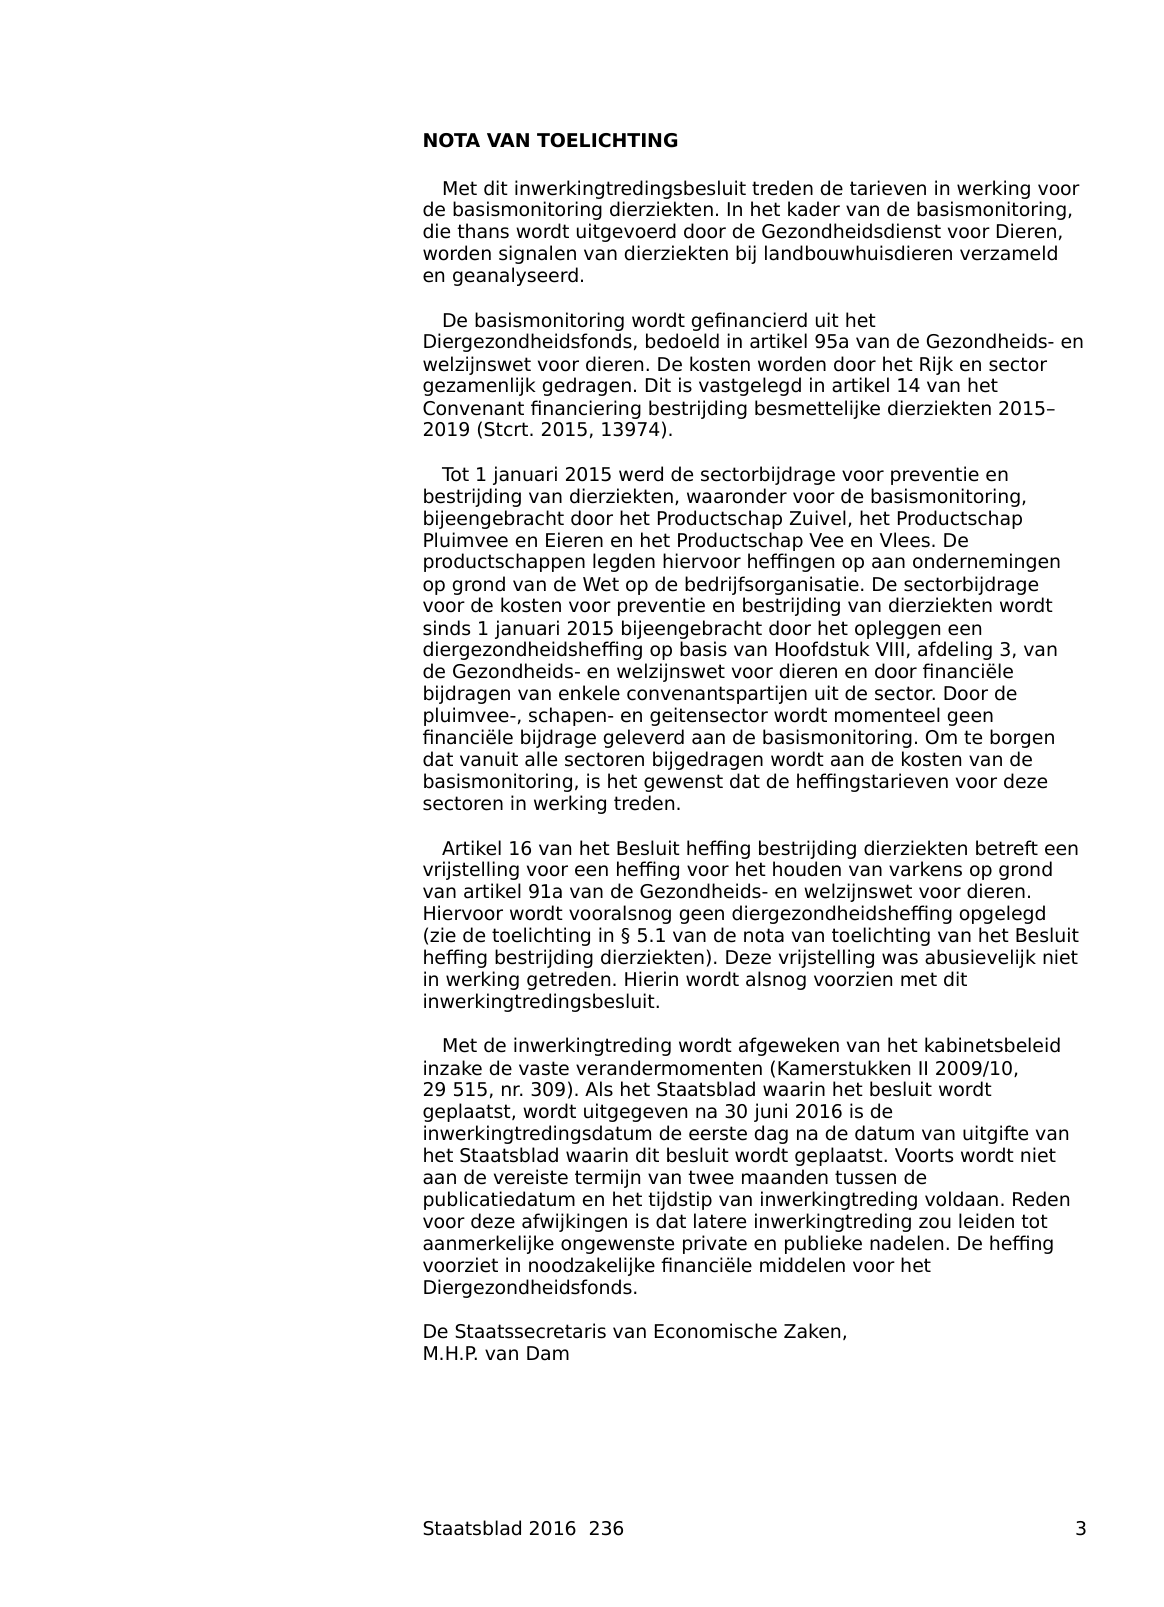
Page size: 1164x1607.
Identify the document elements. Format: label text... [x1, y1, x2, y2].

text Met dit inwerkingtredingsbesluit treden de tarieven in werking voor de basismonitoring dierziekten. In het kader van de basismonitoring, die thans wordt uitgevoerd door de Gezondheidsdienst voor Dieren, worden signalen van dierziekten bij landbouwhuisdieren verzameld en geanalyseerd. [422, 177, 1087, 287]
text De basismonitoring wordt gefinancierd uit het Diergezondheidsfonds, bedoeld in artikel 95a van de Gezondheids- en welzijnswet voor dieren. De kosten worden door het Rijk en sector gezamenlijk gedragen. Dit is vastgelegd in artikel 14 van het Convenant financiering bestrijding besmettelijke dierziekten 2015–2019 (Stcrt. 2015, 13974). [422, 309, 1087, 441]
text Met de inwerkingtreding wordt afgeweken van het kabinetsbeleid inzake de vaste verandermomenten (Kamerstukken II 2009/10, 29 515, nr. 309). Als het Staatsblad waarin het besluit wordt geplaatst, wordt uitgegeven na 30 juni 2016 is de inwerkingtredingsdatum de eerste dag na de datum van uitgifte van het Staatsblad waarin dit besluit wordt geplaatst. Voorts wordt niet aan de vereiste termijn van twee maanden tussen de publicatiedatum en het tijdstip van inwerkingtreding voldaan. Reden voor deze afwijkingen is dat latere inwerkingtreding zou leiden tot aanmerkelijke ongewenste private en publieke nadelen. De heffing voorziet in noodzakelijke financiële middelen voor het Diergezondheidsfonds. [422, 1035, 1087, 1299]
text Artikel 16 van het Besluit heffing bestrijding dierziekten betreft een vrijstelling voor een heffing voor het houden van varkens op grond van artikel 91a van de Gezondheids- en welzijnswet voor dieren. Hiervoor wordt vooralsnog geen diergezondheidsheffing opgelegd (zie de toelichting in § 5.1 van de nota van toelichting van het Besluit heffing bestrijding dierziekten). Deze vrijstelling was abusievelijk niet in werking getreden. Hierin wordt alsnog voorzien met dit inwerkingtredingsbesluit. [422, 837, 1087, 1013]
subtitle NOTA VAN TOELICHTING [422, 130, 1087, 152]
text De Staatssecretaris van Economische Zaken, M.H.P. van Dam [422, 1321, 1087, 1365]
text Tot 1 januari 2015 werd de sectorbijdrage voor preventie en bestrijding van dierziekten, waaronder voor de basismonitoring, bijeengebracht door het Productschap Zuivel, het Productschap Pluimvee en Eieren en het Productschap Vee en Vlees. De productschappen legden hiervoor heffingen op aan ondernemingen op grond van de Wet op de bedrijfsorganisatie. De sectorbijdrage voor de kosten voor preventie en bestrijding van dierziekten wordt sinds 1 januari 2015 bijeengebracht door het opleggen een diergezondheidsheffing op basis van Hoofdstuk VIII, afdeling 3, van de Gezondheids- en welzijnswet voor dieren en door financiële bijdragen van enkele convenantspartijen uit de sector. Door de pluimvee-, schapen- en geitensector wordt momenteel geen financiële bijdrage geleverd aan de basismonitoring. Om te borgen dat vanuit alle sectoren bijgedragen wordt aan de kosten van de basismonitoring, is het gewenst dat de heffingstarieven voor deze sectoren in werking treden. [422, 463, 1087, 815]
